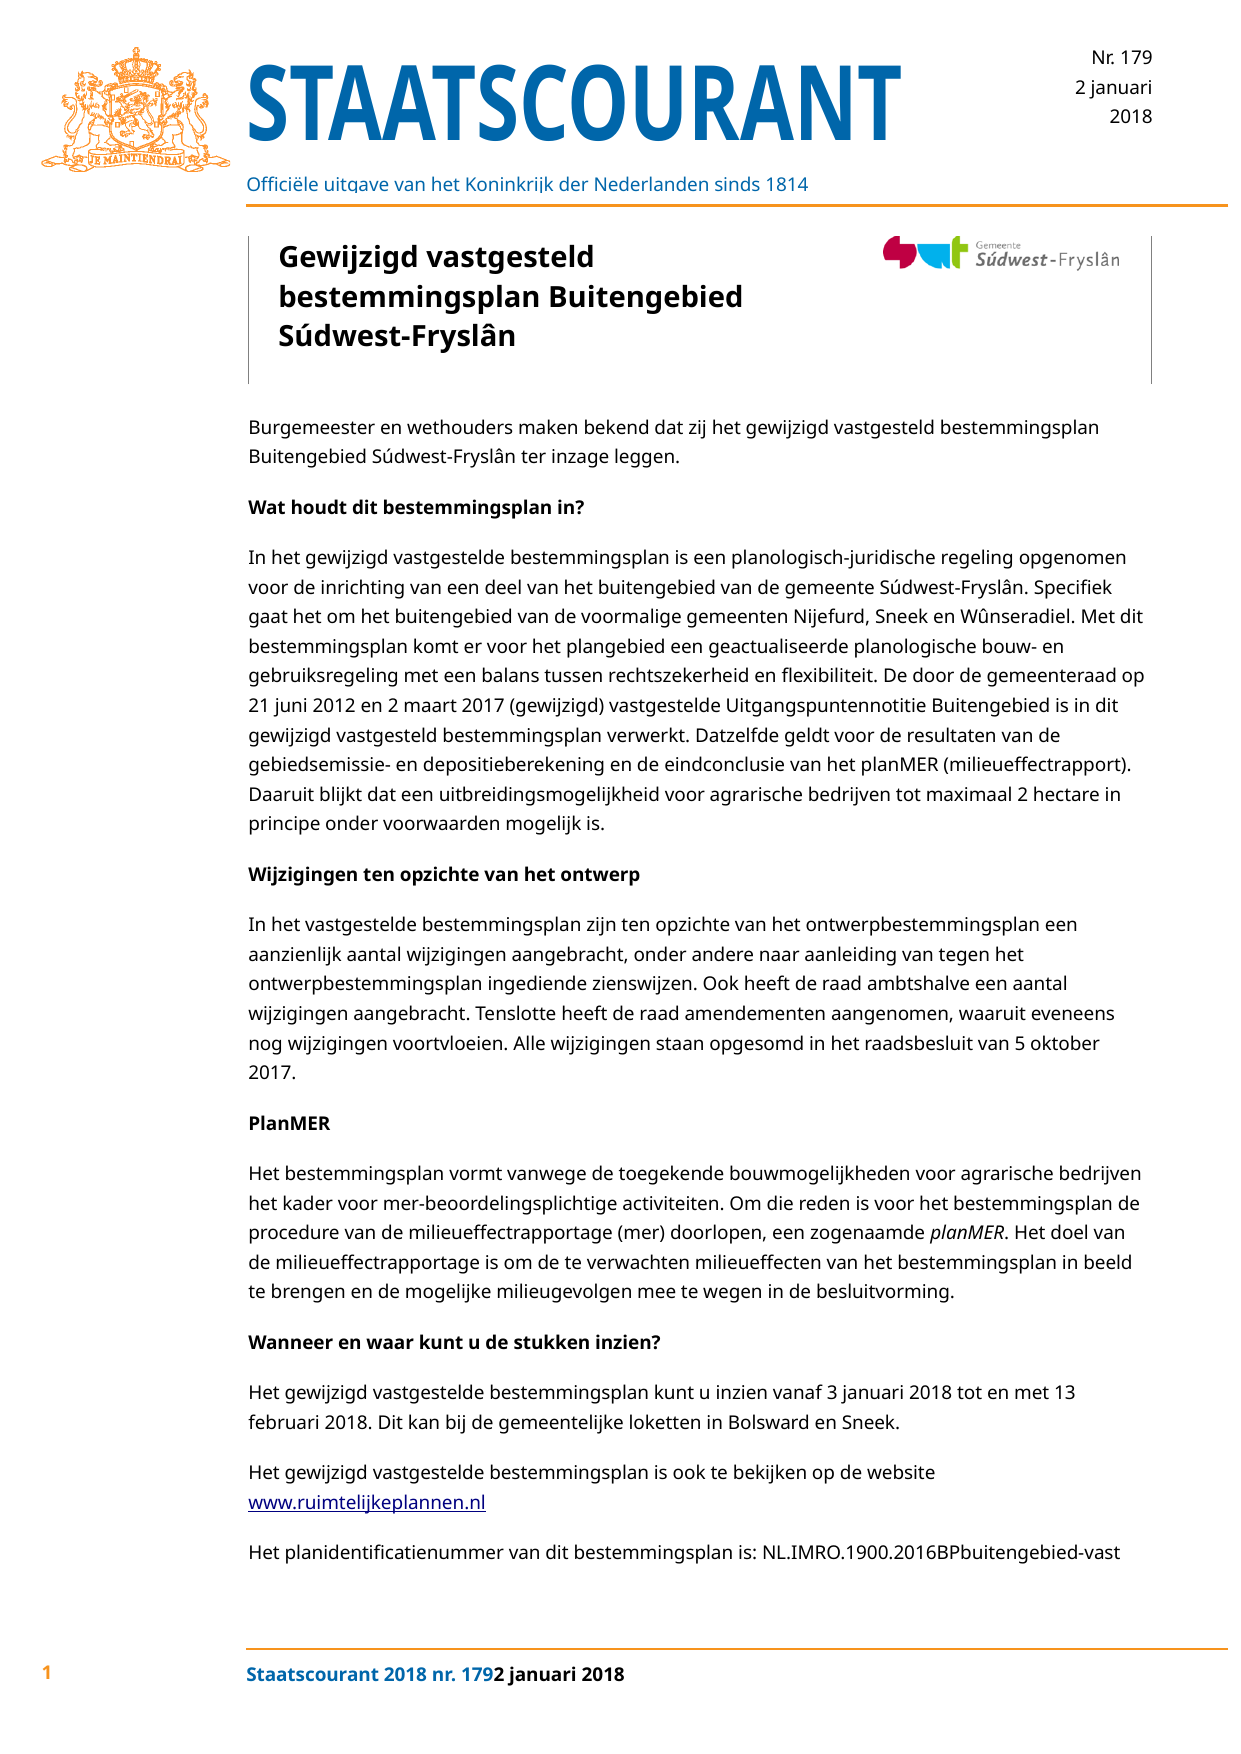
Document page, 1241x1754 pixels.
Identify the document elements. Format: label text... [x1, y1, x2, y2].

picture [882, 236, 1119, 272]
text Wanneer en waar kunt u de stukken inzien? [248, 1329, 1152, 1355]
text Het gewijzigd vastgestelde bestemmingsplan kunt u inzien vanaf 3 januari 2018 tot en met 13 februari 2018. Dit kan bij de gemeentelijke loketten in Bolsward en Sneek. [248, 1379, 1152, 1435]
table_header Gewijzigd vastgesteld bestemmingsplan Buitengebied Súdwest-Fryslân [249, 236, 850, 384]
text PlanMER [248, 1110, 1152, 1136]
table_header [850, 236, 1151, 384]
text Het bestemmingsplan vormt vanwege de toegekende bouwmogelijkheden voor agrarische bedrijven het kader voor mer-beoordelingsplichtige activiteiten. Om die reden is voor het bestemmingsplan de procedure van de milieueffectrapportage (mer) doorlopen, een zogenaamde planMER. Het doel van de milieueffectrapportage is om de te verwachten milieueffecten van het bestemmingsplan in beeld te brengen en de mogelijke milieugevolgen mee te wegen in de besluitvorming. [248, 1160, 1152, 1304]
text In het vastgestelde bestemmingsplan zijn ten opzichte van het ontwerpbestemmingsplan een aanzienlijk aantal wijzigingen aangebracht, onder andere naar aanleiding van tegen het ontwerpbestemmingsplan ingediende zienswijzen. Ook heeft de raad ambtshalve een aantal wijzigingen aangebracht. Tenslotte heeft de raad amendementen aangenomen, waaruit eveneens nog wijzigingen voortvloeien. Alle wijzigingen staan opgesomd in het raadsbesluit van 5 oktober 2017. [248, 911, 1152, 1085]
text Het gewijzigd vastgestelde bestemmingsplan is ook te bekijken op de website www.ruimtelijkeplannen.nl [248, 1459, 1152, 1515]
text In het gewijzigd vastgestelde bestemmingsplan is een planologisch-juridische regeling opgenomen voor de inrichting van een deel van het buitengebied van de gemeente Súdwest-Fryslân. Specifiek gaat het om het buitengebied van de voormalige gemeenten Nijefurd, Sneek en Wûnseradiel. Met dit bestemmingsplan komt er voor het plangebied een geactualiseerde planologische bouw- en gebruiksregeling met een balans tussen rechtszekerheid en flexibiliteit. De door de gemeenteraad op 21 juni 2012 en 2 maart 2017 (gewijzigd) vastgestelde Uitgangspuntennotitie Buitengebied is in dit gewijzigd vastgesteld bestemmingsplan verwerkt. Datzelfde geldt voor de resultaten van de gebiedsemissie- en depositieberekening en de eindconclusie van het planMER (milieueffectrapport). Daaruit blijkt dat een uitbreidingsmogelijkheid voor agrarische bedrijven tot maximaal 2 hectare in principe onder voorwaarden mogelijk is. [248, 544, 1152, 836]
picture [41, 47, 231, 172]
text Het planidentificatienummer van dit bestemmingsplan is: NL.IMRO.1900.2016BPbuitengebied-vast [248, 1539, 1152, 1565]
text Wat houdt dit bestemmingsplan in? [248, 494, 1152, 520]
text Wijzigingen ten opzichte van het ontwerp [248, 861, 1152, 887]
text Burgemeester en wethouders maken bekend dat zij het gewijzigd vastgesteld bestemmingsplan Buitengebied Súdwest-Fryslân ter inzage leggen. [248, 414, 1152, 469]
